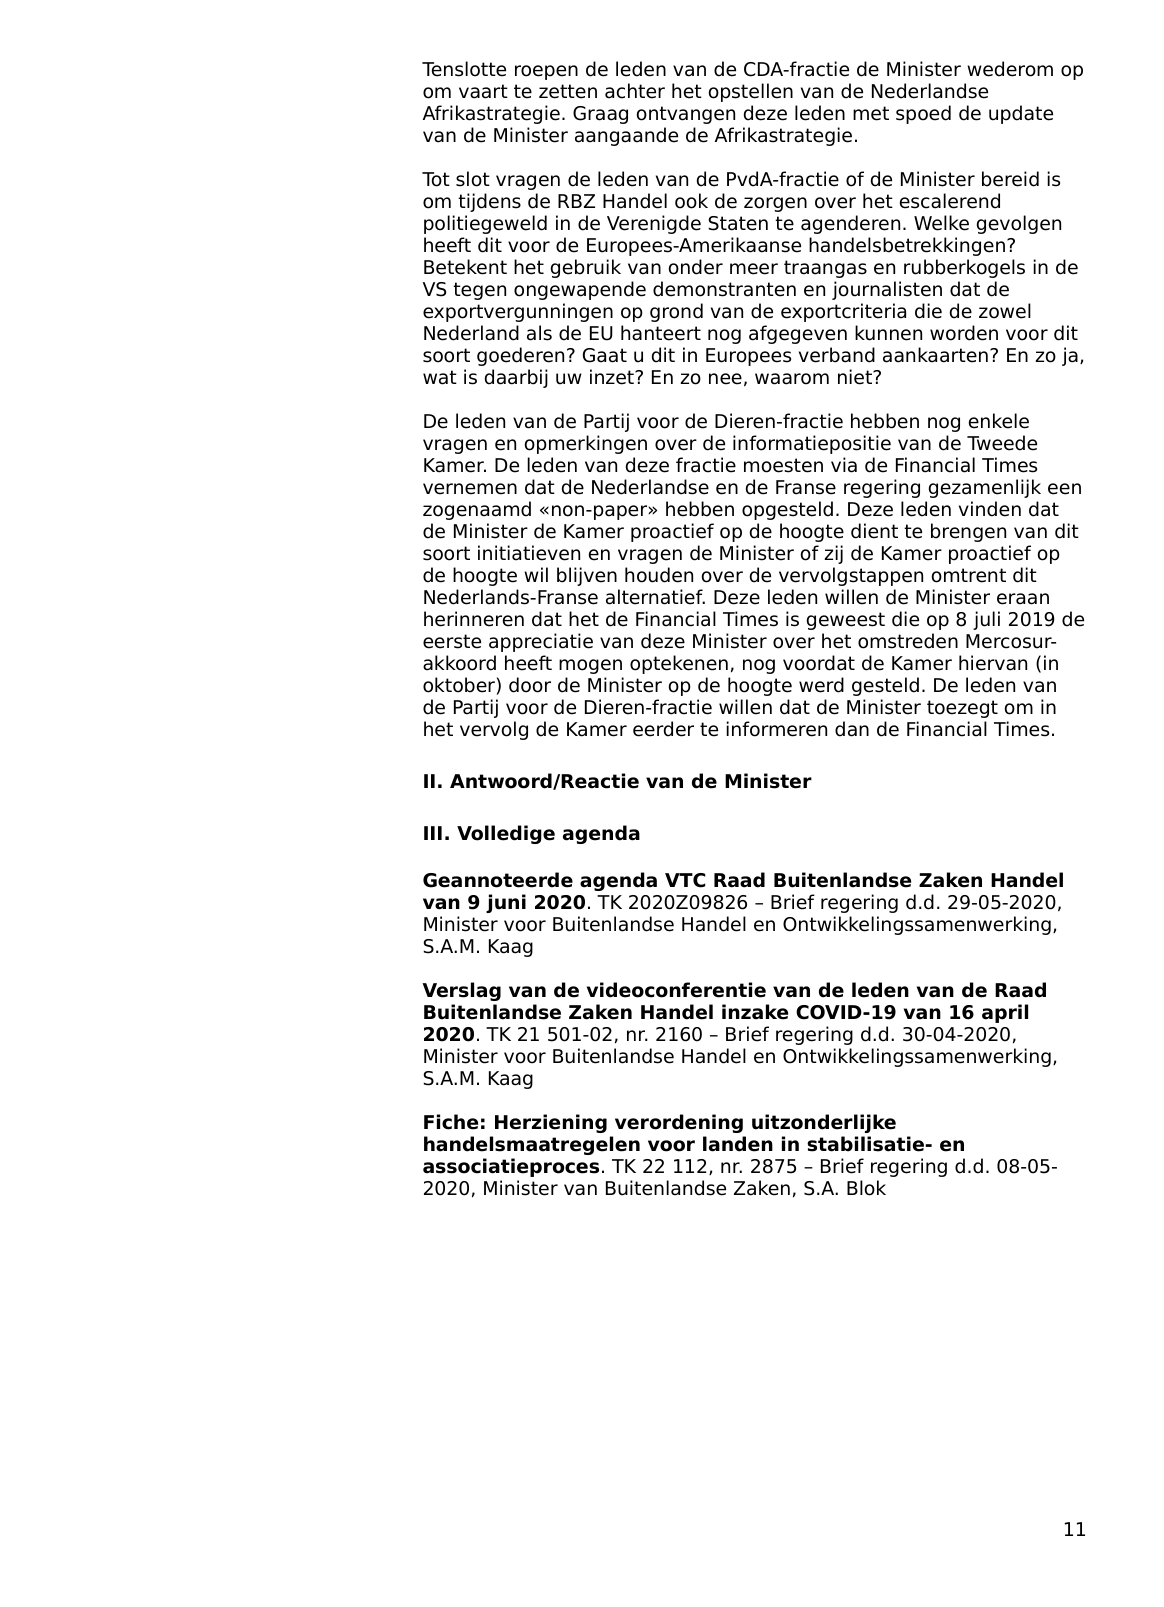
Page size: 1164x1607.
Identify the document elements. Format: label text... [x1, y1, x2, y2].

text Tenslotte roepen de leden van de CDA-fractie de Minister wederom op om vaart te zetten achter het opstellen van de Nederlandse Afrikastrategie. Graag ontvangen deze leden met spoed de update van de Minister aangaande de Afrikastrategie. [422, 59, 1087, 147]
text Verslag van de videoconferentie van de leden van de Raad Buitenlandse Zaken Handel inzake COVID-19 van 16 april 2020. TK 21 501-02, nr. 2160 – Brief regering d.d. 30-04-2020, Minister voor Buitenlandse Handel en Ontwikkelingssamenwerking, S.A.M. Kaag [422, 980, 1087, 1090]
text Fiche: Herziening verordening uitzonderlijke handelsmaatregelen voor landen in stabilisatie- en associatieproces. TK 22 112, nr. 2875 – Brief regering d.d. 08-05-2020, Minister van Buitenlandse Zaken, S.A. Blok [422, 1112, 1087, 1200]
text De leden van de Partij voor de Dieren-fractie hebben nog enkele vragen en opmerkingen over de informatiepositie van de Tweede Kamer. De leden van deze fractie moesten via de Financial Times vernemen dat de Nederlandse en de Franse regering gezamenlijk een zogenaamd «non-paper» hebben opgesteld. Deze leden vinden dat de Minister de Kamer proactief op de hoogte dient te brengen van dit soort initiatieven en vragen de Minister of zij de Kamer proactief op de hoogte wil blijven houden over de vervolgstappen omtrent dit Nederlands-Franse alternatief. Deze leden willen de Minister eraan herinneren dat het de Financial Times is geweest die op 8 juli 2019 de eerste appreciatie van deze Minister over het omstreden Mercosur-akkoord heeft mogen optekenen, nog voordat de Kamer hiervan (in oktober) door de Minister op de hoogte werd gesteld. De leden van de Partij voor de Dieren-fractie willen dat de Minister toezegt om in het vervolg de Kamer eerder te informeren dan de Financial Times. [422, 411, 1087, 741]
subtitle II. Antwoord/Reactie van de Minister [422, 771, 1087, 793]
text Geannoteerde agenda VTC Raad Buitenlandse Zaken Handel van 9 juni 2020. TK 2020Z09826 – Brief regering d.d. 29-05-2020, Minister voor Buitenlandse Handel en Ontwikkelingssamenwerking, S.A.M. Kaag [422, 870, 1087, 958]
text Tot slot vragen de leden van de PvdA-fractie of de Minister bereid is om tijdens de RBZ Handel ook de zorgen over het escalerend politiegeweld in de Verenigde Staten te agenderen. Welke gevolgen heeft dit voor de Europees-Amerikaanse handelsbetrekkingen? Betekent het gebruik van onder meer traangas en rubberkogels in de VS tegen ongewapende demonstranten en journalisten dat de exportvergunningen op grond van de exportcriteria die de zowel Nederland als de EU hanteert nog afgegeven kunnen worden voor dit soort goederen? Gaat u dit in Europees verband aankaarten? En zo ja, wat is daarbij uw inzet? En zo nee, waarom niet? [422, 169, 1087, 389]
subtitle III. Volledige agenda [422, 823, 1087, 845]
